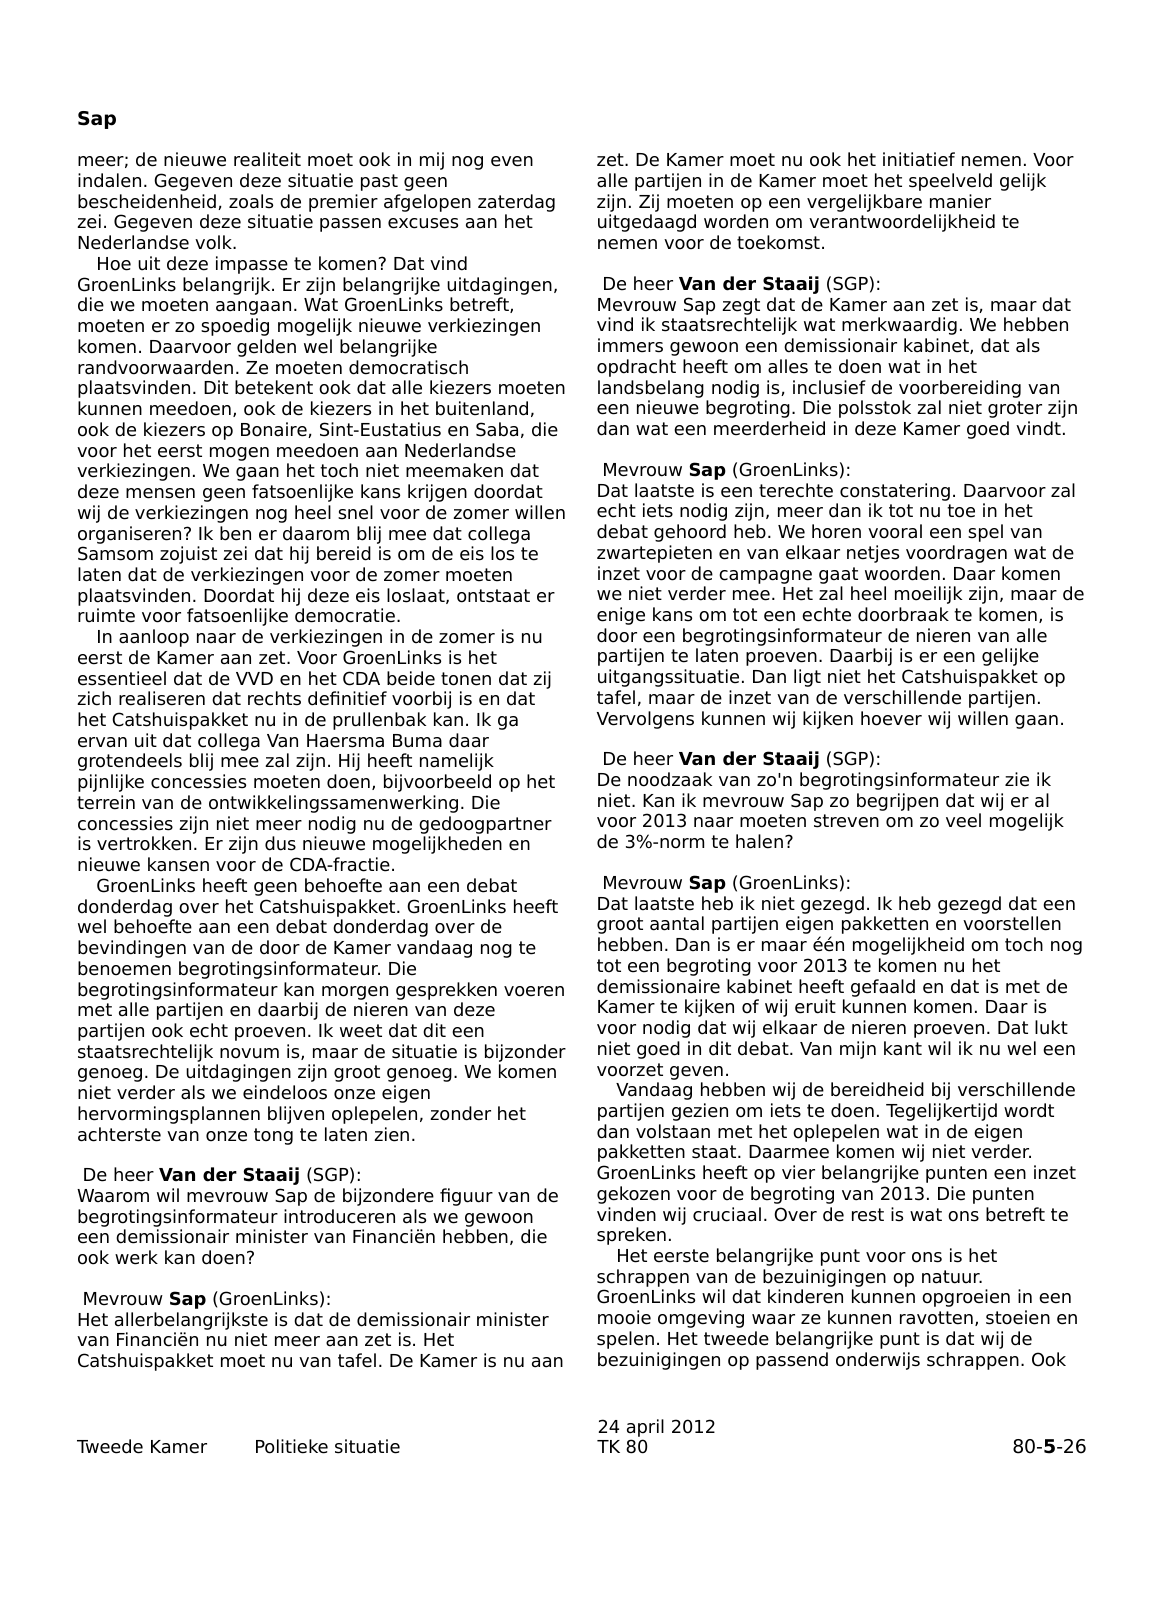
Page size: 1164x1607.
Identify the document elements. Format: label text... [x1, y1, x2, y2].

text Mevrouw Sap (GroenLinks): [596, 873, 1087, 893]
text zet. De Kamer moet nu ook het initiatief nemen. Voor alle partijen in de Kamer moet het speelveld gelijk zijn. Zij moeten op een vergelijkbare manier uitgedaagd worden om verantwoordelijkheid te nemen voor de toekomst. [596, 150, 1087, 254]
text GroenLinks heeft geen behoefte aan een debat donderdag over het Catshuispakket. GroenLinks heeft wel behoefte aan een debat donderdag over de bevindingen van de door de Kamer vandaag nog te benoemen begrotingsinformateur. Die begrotingsinformateur kan morgen gesprekken voeren met alle partijen en daarbij de nieren van deze partijen ook echt proeven. Ik weet dat dit een staatsrechtelijk novum is, maar de situatie is bijzonder genoeg. De uitdagingen zijn groot genoeg. We komen niet verder als we eindeloos onze eigen hervormingsplannen blijven oplepelen, zonder het achterste van onze tong te laten zien. [77, 876, 567, 1145]
text Hoe uit deze impasse te komen? Dat vind GroenLinks belangrijk. Er zijn belangrijke uitdagingen, die we moeten aangaan. Wat GroenLinks betreft, moeten er zo spoedig mogelijk nieuwe verkiezingen komen. Daarvoor gelden wel belangrijke randvoorwaarden. Ze moeten democratisch plaatsvinden. Dit betekent ook dat alle kiezers moeten kunnen meedoen, ook de kiezers in het buitenland, ook de kiezers op Bonaire, Sint-Eustatius en Saba, die voor het eerst mogen meedoen aan Nederlandse verkiezingen. We gaan het toch niet meemaken dat deze mensen geen fatsoenlijke kans krijgen doordat wij de verkiezingen nog heel snel voor de zomer willen organiseren? Ik ben er daarom blij mee dat collega Samsom zojuist zei dat hij bereid is om de eis los te laten dat de verkiezingen voor de zomer moeten plaatsvinden. Doordat hij deze eis loslaat, ontstaat er ruimte voor fatsoenlijke democratie. [77, 254, 567, 627]
text Mevrouw Sap (GroenLinks): [77, 1289, 567, 1309]
text Mevrouw Sap (GroenLinks): [596, 460, 1087, 480]
text Dat laatste is een terechte constatering. Daarvoor zal echt iets nodig zijn, meer dan ik tot nu toe in het debat gehoord heb. We horen vooral een spel van zwartepieten en van elkaar netjes voordragen wat de inzet voor de campagne gaat woorden. Daar komen we niet verder mee. Het zal heel moeilijk zijn, maar de enige kans om tot een echte doorbraak te komen, is door een begrotingsinformateur de nieren van alle partijen te laten proeven. Daarbij is er een gelijke uitgangssituatie. Dan ligt niet het Catshuispakket op tafel, maar de inzet van de verschillende partijen. Vervolgens kunnen wij kijken hoever wij willen gaan. [596, 480, 1087, 729]
text Het allerbelangrijkste is dat de demissionair minister van Financiën nu niet meer aan zet is. Het Catshuispakket moet nu van tafel. De Kamer is nu aan [77, 1309, 567, 1372]
text meer; de nieuwe realiteit moet ook in mij nog even indalen. Gegeven deze situatie past geen bescheidenheid, zoals de premier afgelopen zaterdag zei. Gegeven deze situatie passen excuses aan het Nederlandse volk. [77, 150, 567, 254]
text De heer Van der Staaij (SGP): [596, 749, 1087, 770]
text Vandaag hebben wij de bereidheid bij verschillende partijen gezien om iets te doen. Tegelijkertijd wordt dan volstaan met het oplepelen wat in de eigen pakketten staat. Daarmee komen wij niet verder. GroenLinks heeft op vier belangrijke punten een inzet gekozen voor de begroting van 2013. Die punten vinden wij cruciaal. Over de rest is wat ons betreft te spreken. [596, 1080, 1087, 1246]
text Waarom wil mevrouw Sap de bijzondere figuur van de begrotingsinformateur introduceren als we gewoon een demissionair minister van Financiën hebben, die ook werk kan doen? [77, 1186, 567, 1269]
text De noodzaak van zo'n begrotingsinformateur zie ik niet. Kan ik mevrouw Sap zo begrijpen dat wij er al voor 2013 naar moeten streven om zo veel mogelijk de 3%-norm te halen? [596, 770, 1087, 853]
text De heer Van der Staaij (SGP): [77, 1165, 567, 1186]
text In aanloop naar de verkiezingen in de zomer is nu eerst de Kamer aan zet. Voor GroenLinks is het essentieel dat de VVD en het CDA beide tonen dat zij zich realiseren dat rechts definitief voorbij is en dat het Catshuispakket nu in de prullenbak kan. Ik ga ervan uit dat collega Van Haersma Buma daar grotendeels blij mee zal zijn. Hij heeft namelijk pijnlijke concessies moeten doen, bijvoorbeeld op het terrein van de ontwikkelingssamenwerking. Die concessies zijn niet meer nodig nu de gedoogpartner is vertrokken. Er zijn dus nieuwe mogelijkheden en nieuwe kansen voor de CDA-fractie. [77, 627, 567, 876]
text Het eerste belangrijke punt voor ons is het schrappen van de bezuinigingen op natuur. GroenLinks wil dat kinderen kunnen opgroeien in een mooie omgeving waar ze kunnen ravotten, stoeien en spelen. Het tweede belangrijke punt is dat wij de bezuinigingen op passend onderwijs schrappen. Ook [596, 1246, 1087, 1370]
text Dat laatste heb ik niet gezegd. Ik heb gezegd dat een groot aantal partijen eigen pakketten en voorstellen hebben. Dan is er maar één mogelijkheid om toch nog tot een begroting voor 2013 te komen nu het demissionaire kabinet heeft gefaald en dat is met de Kamer te kijken of wij eruit kunnen komen. Daar is voor nodig dat wij elkaar de nieren proeven. Dat lukt niet goed in dit debat. Van mijn kant wil ik nu wel een voorzet geven. [596, 893, 1087, 1080]
text De heer Van der Staaij (SGP): [596, 274, 1087, 294]
text Mevrouw Sap zegt dat de Kamer aan zet is, maar dat vind ik staatsrechtelijk wat merkwaardig. We hebben immers gewoon een demissionair kabinet, dat als opdracht heeft om alles te doen wat in het landsbelang nodig is, inclusief de voorbereiding van een nieuwe begroting. Die polsstok zal niet groter zijn dan wat een meerderheid in deze Kamer goed vindt. [596, 294, 1087, 440]
